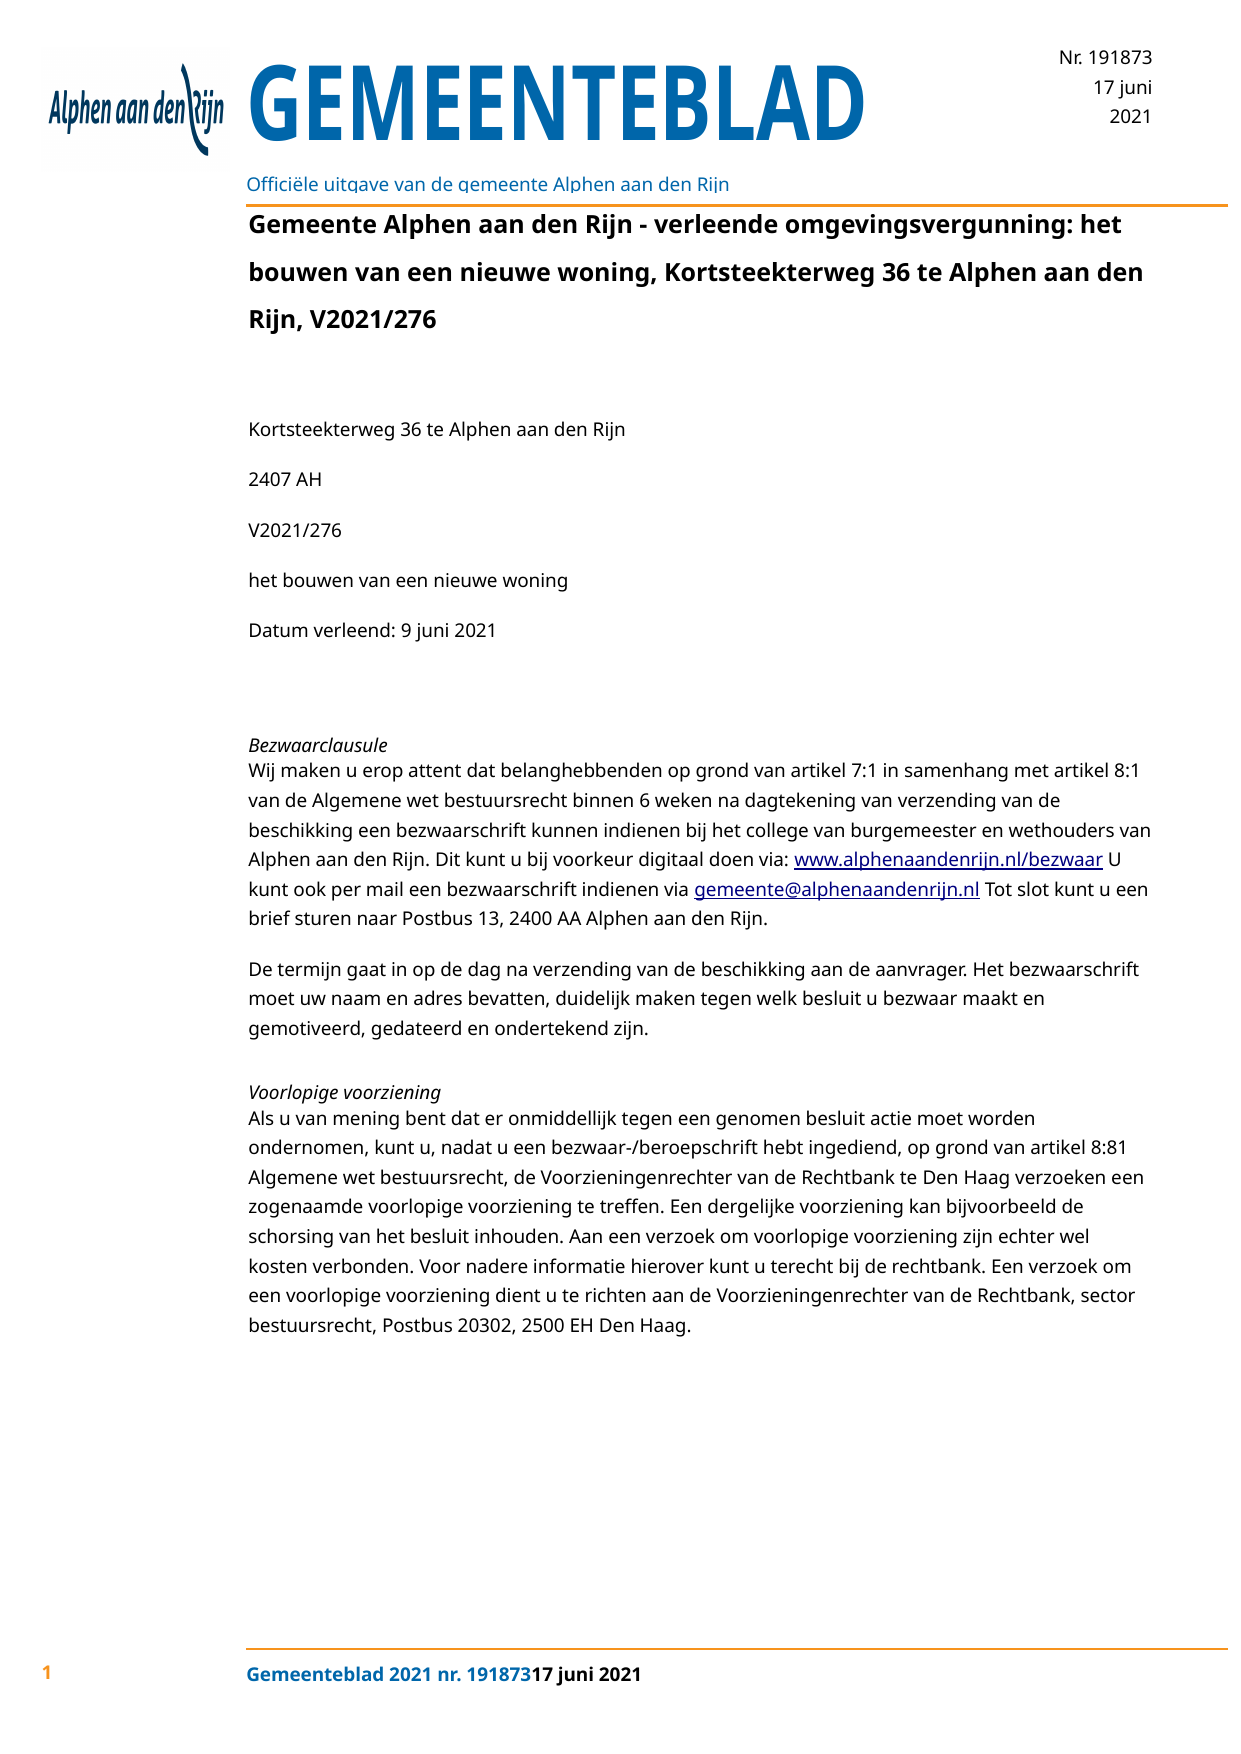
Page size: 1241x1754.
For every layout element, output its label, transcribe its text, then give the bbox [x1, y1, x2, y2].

text Bezwaarclausule [248, 732, 1152, 758]
text Kortsteekterweg 36 te Alphen aan den Rijn [248, 416, 1152, 442]
text Wij maken u erop attent dat belanghebbenden op grond van artikel 7:1 in samenhang met artikel 8:1 van de Algemene wet bestuursrecht binnen 6 weken na dagtekening van verzending van de beschikking een bezwaarschrift kunnen indienen bij het college van burgemeester en wethouders van Alphen aan den Rijn. Dit kunt u bij voorkeur digitaal doen via: www.alphenaandenrijn.nl/bezwaar U kunt ook per mail een bezwaarschrift indienen via gemeente@alphenaandenrijn.nl Tot slot kunt u een brief sturen naar Postbus 13, 2400 AA Alphen aan den Rijn. [248, 758, 1152, 931]
text Voorlopige voorziening [248, 1079, 1152, 1105]
text het bouwen van een nieuwe woning [248, 567, 1152, 593]
text Als u van mening bent dat er onmiddellijk tegen een genomen besluit actie moet worden ondernomen, kunt u, nadat u een bezwaar-/beroepschrift hebt ingediend, op grond van artikel 8:81 Algemene wet bestuursrecht, de Voorzieningenrechter van de Rechtbank te Den Haag verzoeken een zogenaamde voorlopige voorziening te treffen. Een dergelijke voorziening kan bijvoorbeeld de schorsing van het besluit inhouden. Aan een verzoek om voorlopige voorziening zijn echter wel kosten verbonden. Voor nadere informatie hierover kunt u terecht bij de rechtbank. Een verzoek om een voorlopige voorziening dient u te richten aan de Voorzieningenrechter van de Rechtbank, sector bestuursrecht, Postbus 20302, 2500 EH Den Haag. [248, 1105, 1152, 1338]
text De termijn gaat in op de dag na verzending van de beschikking aan de aanvrager. Het bezwaarschrift moet uw naam en adres bevatten, duidelijk maken tegen welk besluit u bezwaar maakt en gemotiveerd, gedateerd en ondertekend zijn. [248, 956, 1152, 1041]
text Gemeente Alphen aan den Rijn - verleende omgevingsvergunning: het bouwen van een nieuwe woning, Kortsteekterweg 36 te Alphen aan den Rijn, V2021/276 [248, 207, 1152, 336]
text V2021/276 [248, 517, 1152, 542]
text 2407 AH [248, 466, 1152, 492]
text Datum verleend: 9 juni 2021 [248, 618, 1152, 643]
picture [41, 47, 231, 172]
